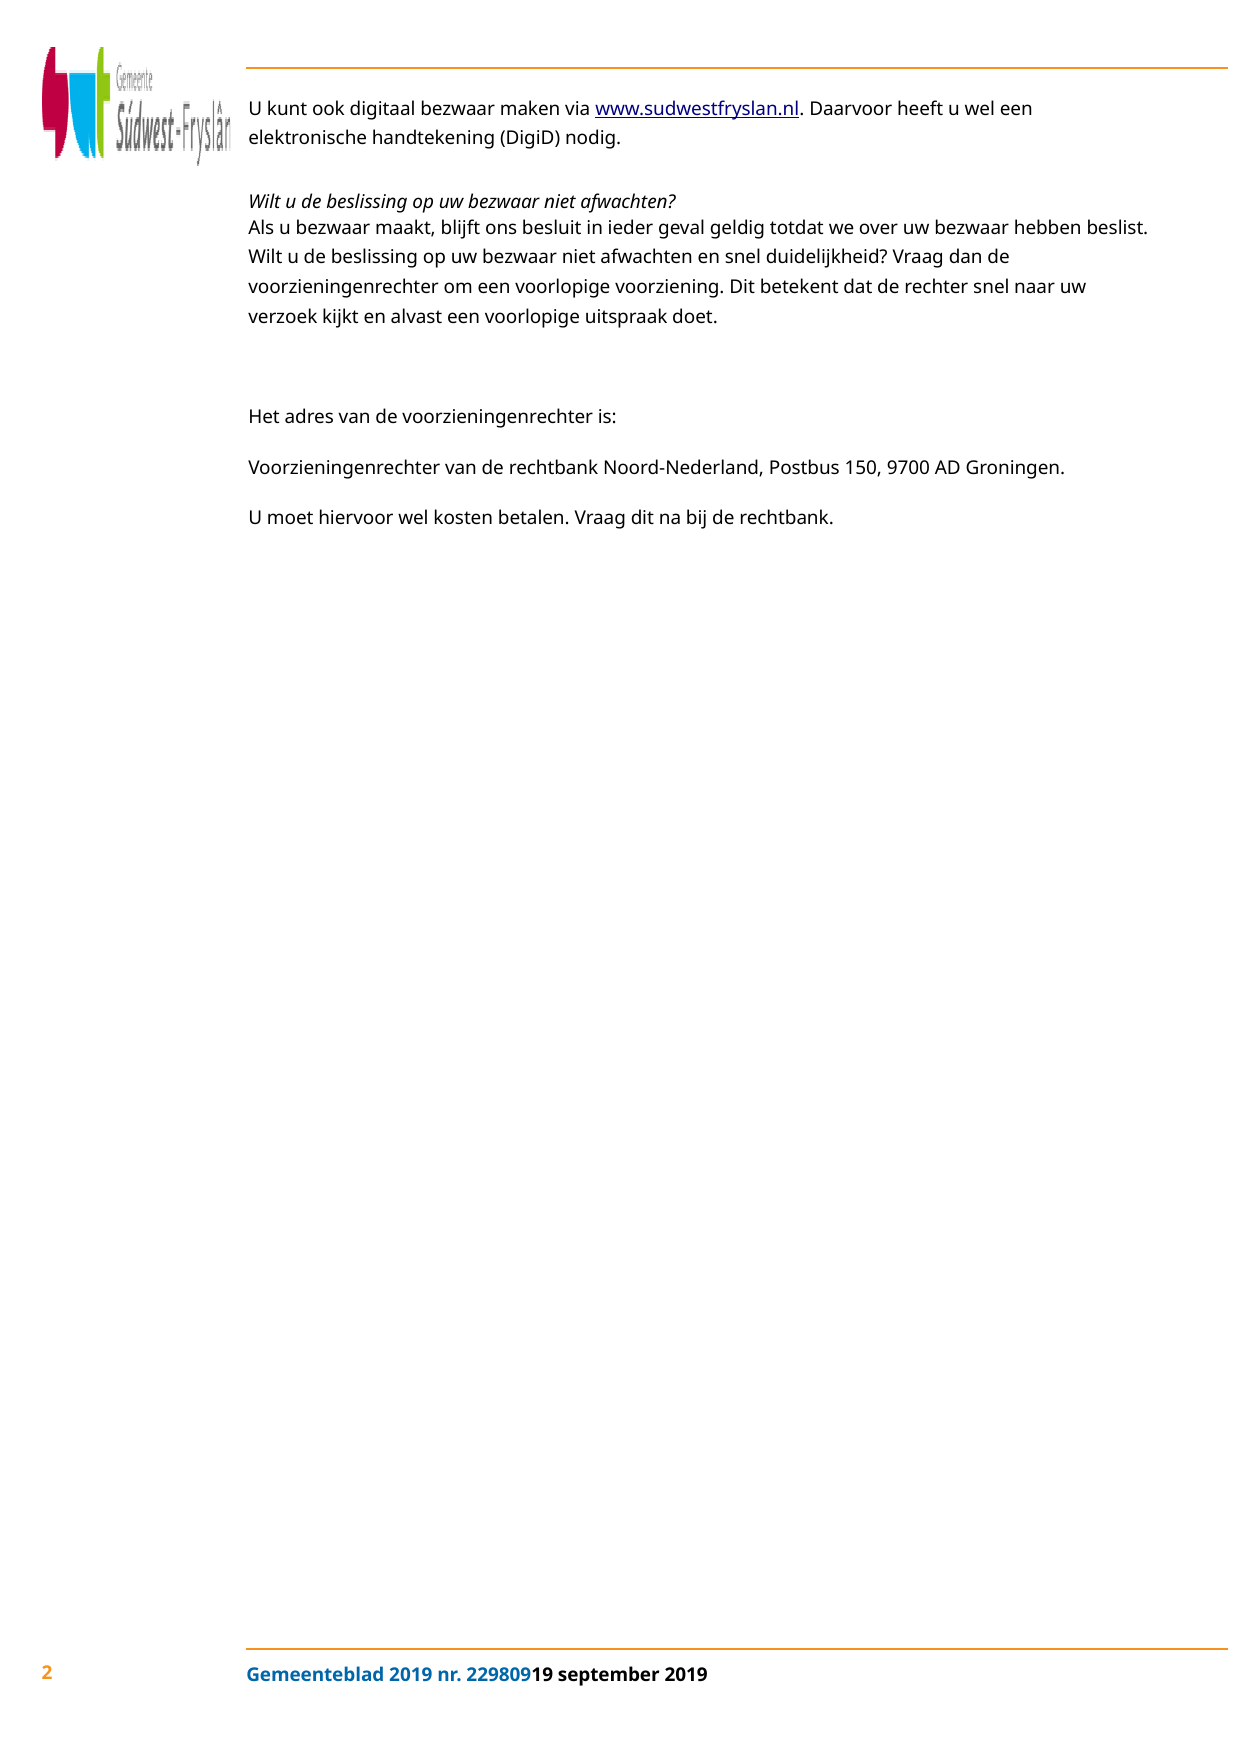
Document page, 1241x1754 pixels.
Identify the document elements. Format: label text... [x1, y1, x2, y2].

text U moet hiervoor wel kosten betalen. Vraag dit na bij de rechtbank. [248, 504, 1152, 530]
picture [41, 47, 231, 172]
text Het adres van de voorzieningenrechter is: [248, 404, 1152, 429]
text Wilt u de beslissing op uw bezwaar niet afwachten? [248, 188, 1152, 214]
text Als u bezwaar maakt, blijft ons besluit in ieder geval geldig totdat we over uw bezwaar hebben beslist. Wilt u de beslissing op uw bezwaar niet afwachten en snel duidelijkheid? Vraag dan de voorzieningenrechter om een voorlopige voorziening. Dit betekent dat de rechter snel naar uw verzoek kijkt en alvast een voorlopige uitspraak doet. [248, 214, 1152, 328]
text Voorzieningenrechter van de rechtbank Noord-Nederland, Postbus 150, 9700 AD Groningen. [248, 454, 1152, 480]
text U kunt ook digitaal bezwaar maken via www.sudwestfryslan.nl. Daarvoor heeft u wel een elektronische handtekening (DigiD) nodig. [248, 95, 1152, 150]
